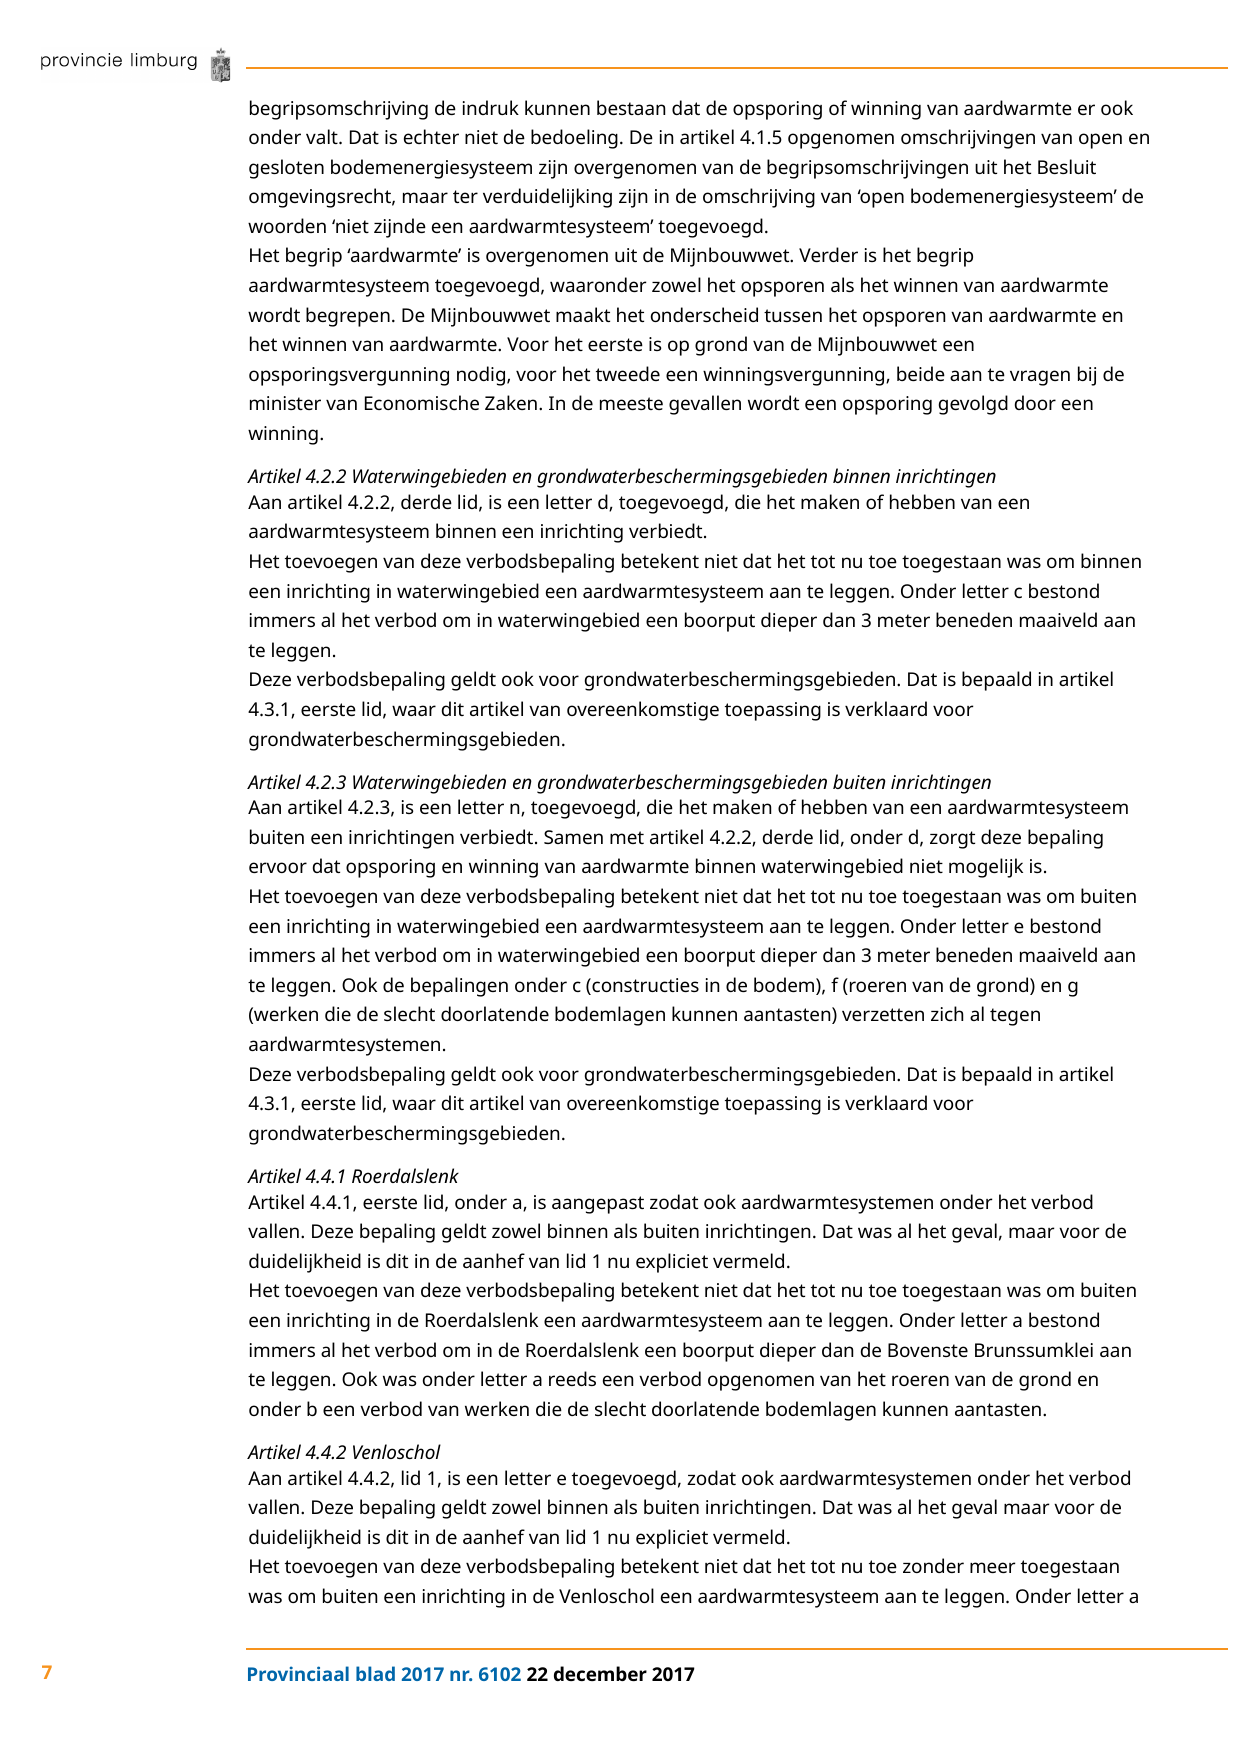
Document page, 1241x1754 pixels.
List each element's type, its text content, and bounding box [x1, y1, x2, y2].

text Het toevoegen van deze verbodsbepaling betekent niet dat het tot nu toe toegestaan was om binnen een inrichting in waterwingebied een aardwarmtesysteem aan te leggen. Onder letter c bestond immers al het verbod om in waterwingebied een boorput dieper dan 3 meter beneden maaiveld aan te leggen. [248, 548, 1152, 663]
text Artikel 4.2.2 Waterwingebieden en grondwaterbeschermingsgebieden binnen inrichtingen [248, 463, 1152, 489]
text Het toevoegen van deze verbodsbepaling betekent niet dat het tot nu toe toegestaan was om buiten een inrichting in de Roerdalslenk een aardwarmtesysteem aan te leggen. Onder letter a bestond immers al het verbod om in de Roerdalslenk een boorput dieper dan de Bovenste Brunssumklei aan te leggen. Ook was onder letter a reeds een verbod opgenomen van het roeren van de grond en onder b een verbod van werken die de slecht doorlatende bodemlagen kunnen aantasten. [248, 1278, 1152, 1422]
text Het toevoegen van deze verbodsbepaling betekent niet dat het tot nu toe zonder meer toegestaan was om buiten een inrichting in de Venloschol een aardwarmtesysteem aan te leggen. Onder letter a [248, 1553, 1152, 1609]
text Artikel 4.2.3 Waterwingebieden en grondwaterbeschermingsgebieden buiten inrichtingen [248, 769, 1152, 794]
text Artikel 4.4.2 Venloschol [248, 1439, 1152, 1465]
text begripsomschrijving de indruk kunnen bestaan dat de opsporing of winning van aardwarmte er ook onder valt. Dat is echter niet de bedoeling. De in artikel 4.1.5 opgenomen omschrijvingen van open en gesloten bodemenergiesysteem zijn overgenomen van de begripsomschrijvingen uit het Besluit omgevingsrecht, maar ter verduidelijking zijn in de omschrijving van ‘open bodemenergiesysteem’ de woorden ‘niet zijnde een aardwarmtesysteem’ toegevoegd. [248, 95, 1152, 239]
text Deze verbodsbepaling geldt ook voor grondwaterbeschermingsgebieden. Dat is bepaald in artikel 4.3.1, eerste lid, waar dit artikel van overeenkomstige toepassing is verklaard voor grondwaterbeschermingsgebieden. [248, 667, 1152, 751]
text Het toevoegen van deze verbodsbepaling betekent niet dat het tot nu toe toegestaan was om buiten een inrichting in waterwingebied een aardwarmtesysteem aan te leggen. Onder letter e bestond immers al het verbod om in waterwingebied een boorput dieper dan 3 meter beneden maaiveld aan te leggen. Ook de bepalingen onder c (constructies in de bodem), f (roeren van de grond) en g (werken die de slecht doorlatende bodemlagen kunnen aantasten) verzetten zich al tegen aardwarmtesystemen. [248, 883, 1152, 1057]
text Artikel 4.4.1, eerste lid, onder a, is aangepast zodat ook aardwarmtesystemen onder het verbod vallen. Deze bepaling geldt zowel binnen als buiten inrichtingen. Dat was al het geval, maar voor de duidelijkheid is dit in de aanhef van lid 1 nu expliciet vermeld. [248, 1189, 1152, 1274]
text Aan artikel 4.2.2, derde lid, is een letter d, toegevoegd, die het maken of hebben van een aardwarmtesysteem binnen een inrichting verbiedt. [248, 489, 1152, 544]
text Het begrip ‘aardwarmte’ is overgenomen uit de Mijnbouwwet. Verder is het begrip aardwarmtesysteem toegevoegd, waaronder zowel het opsporen als het winnen van aardwarmte wordt begrepen. De Mijnbouwwet maakt het onderscheid tussen het opsporen van aardwarmte en het winnen van aardwarmte. Voor het eerste is op grond van de Mijnbouwwet een opsporingsvergunning nodig, voor het tweede een winningsvergunning, beide aan te vragen bij de minister van Economische Zaken. In de meeste gevallen wordt een opsporing gevolgd door een winning. [248, 243, 1152, 446]
text Aan artikel 4.2.3, is een letter n, toegevoegd, die het maken of hebben van een aardwarmtesysteem buiten een inrichtingen verbiedt. Samen met artikel 4.2.2, derde lid, onder d, zorgt deze bepaling ervoor dat opsporing en winning van aardwarmte binnen waterwingebied niet mogelijk is. [248, 794, 1152, 879]
text Artikel 4.4.1 Roerdalslenk [248, 1163, 1152, 1189]
text Deze verbodsbepaling geldt ook voor grondwaterbeschermingsgebieden. Dat is bepaald in artikel 4.3.1, eerste lid, waar dit artikel van overeenkomstige toepassing is verklaard voor grondwaterbeschermingsgebieden. [248, 1061, 1152, 1146]
picture [41, 47, 231, 83]
text Aan artikel 4.4.2, lid 1, is een letter e toegevoegd, zodat ook aardwarmtesystemen onder het verbod vallen. Deze bepaling geldt zowel binnen als buiten inrichtingen. Dat was al het geval maar voor de duidelijkheid is dit in de aanhef van lid 1 nu expliciet vermeld. [248, 1465, 1152, 1550]
